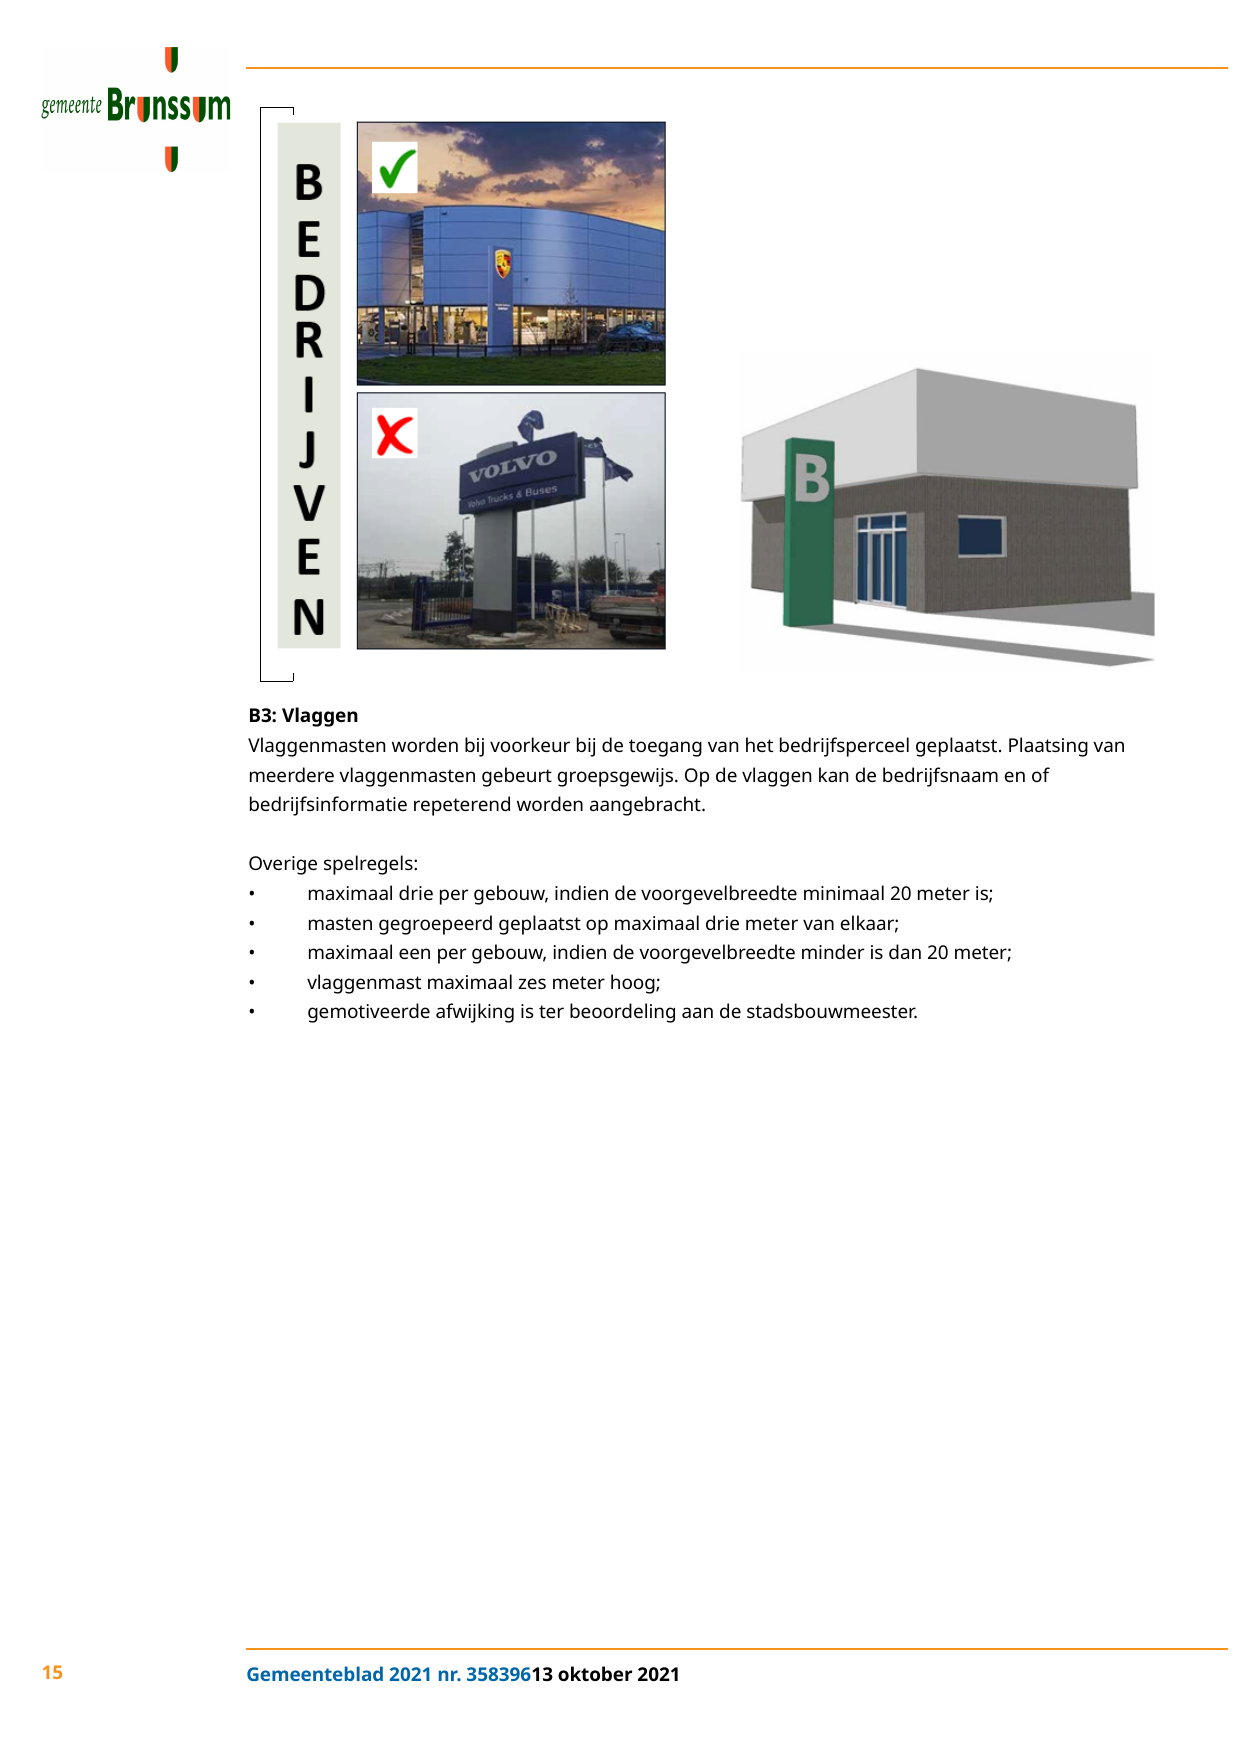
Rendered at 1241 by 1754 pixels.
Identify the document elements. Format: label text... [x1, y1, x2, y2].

text Overige spelregels: [248, 851, 1152, 876]
list maximaal een per gebouw, indien de voorgevelbreedte minder is dan 20 meter; [248, 939, 1152, 965]
picture [41, 47, 231, 172]
list vlaggenmast maximaal zes meter hoog; [248, 969, 1152, 994]
picture [268, 115, 1173, 673]
text Vlaggenmasten worden bij voorkeur bij de toegang van het bedrijfsperceel geplaatst. Plaatsing van meerdere vlaggenmasten gebeurt groepsgewijs. Op de vlaggen kan de bedrijfsnaam en of bedrijfsinformatie repeterend worden aangebracht. [248, 732, 1152, 817]
list maximaal drie per gebouw, indien de voorgevelbreedte minimaal 20 meter is; [248, 880, 1152, 906]
list masten gegroepeerd geplaatst op maximaal drie meter van elkaar; [248, 910, 1152, 935]
text B3: Vlaggen [248, 703, 1152, 728]
list gemotiveerde afwijking is ter beoordeling aan de stadsbouwmeester. [248, 998, 1152, 1024]
